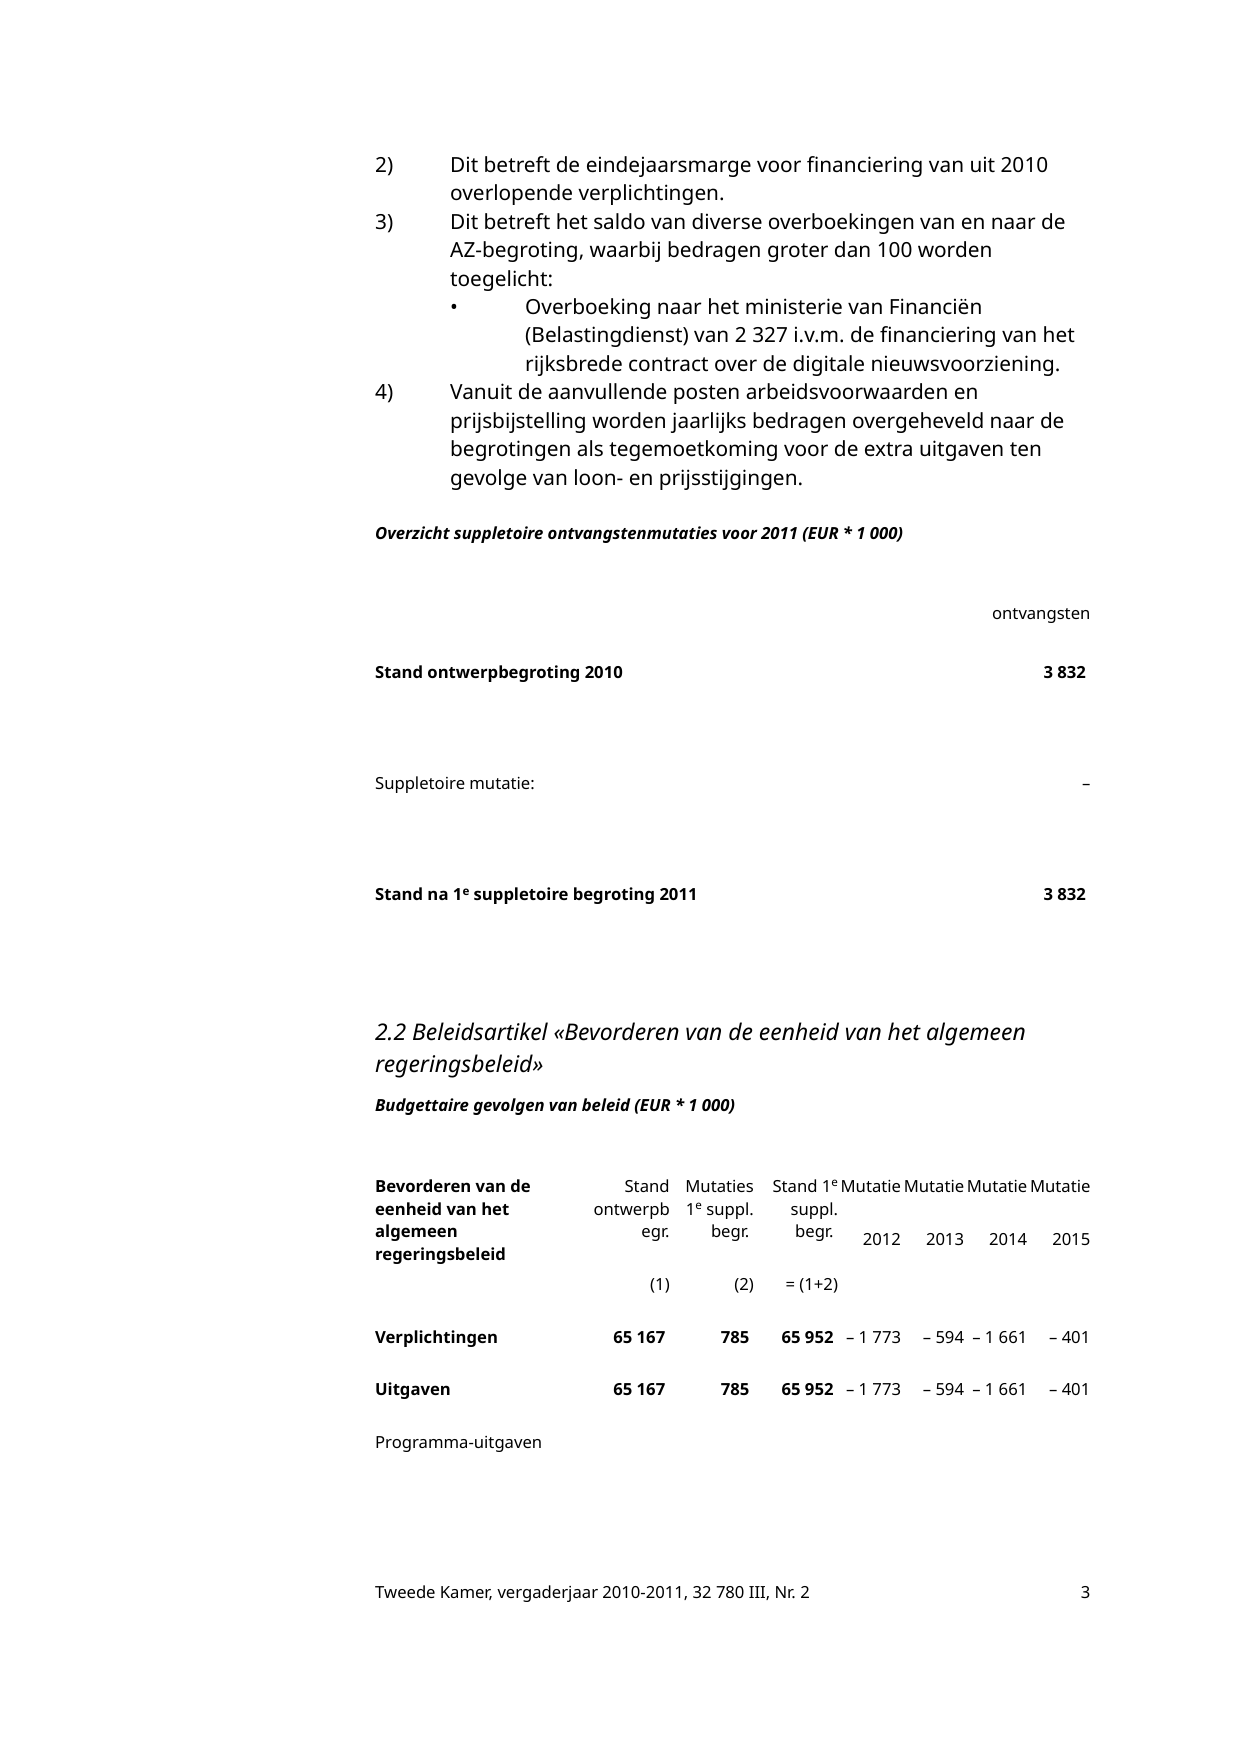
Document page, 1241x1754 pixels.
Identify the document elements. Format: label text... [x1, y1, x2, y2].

table_header Stand ontwerpbegr. (1) [585, 1174, 669, 1325]
table_cell 65 952 [754, 1325, 838, 1378]
table_header ontvangsten [947, 602, 1090, 660]
table_cell [375, 824, 947, 883]
table_cell [1027, 1431, 1090, 1489]
table_cell [669, 1431, 753, 1489]
text Overzicht suppletoire ontvangstenmutaties voor 2011 (EUR * 1 000) [375, 521, 1090, 544]
list Overboeking naar het ministerie van Financiën (Belastingdienst) van 2 327 i.v.m. de financiering van het rijksbrede contract over de digitale nieuwsvoorziening. [450, 292, 1090, 377]
table_header Mutatie 2012 [838, 1174, 901, 1325]
table_cell 3 832 [947, 883, 1090, 935]
table_header Mutatie 2015 [1027, 1174, 1090, 1325]
table_cell Stand na 1e suppletoire begroting 2011 [375, 883, 947, 935]
table_header Mutatie 2013 [901, 1174, 964, 1325]
table_cell [964, 1431, 1027, 1489]
table_cell [901, 1431, 964, 1489]
table_cell [375, 713, 947, 771]
table_cell – 1 773 [838, 1378, 901, 1431]
table_cell [838, 1431, 901, 1489]
list Dit betreft het saldo van diverse overboekingen van en naar de AZ-begroting, waarbij bedragen groter dan 100 worden toegelicht: [375, 207, 1090, 292]
table_cell Programma-uitgaven [375, 1431, 585, 1489]
table_cell 65 167 [585, 1378, 669, 1431]
table_cell – 1 773 [838, 1325, 901, 1378]
table_cell – 401 [1027, 1378, 1090, 1431]
table_header Bevorderen van de eenheid van het algemeen regeringsbeleid [375, 1174, 585, 1325]
table_header [375, 602, 947, 660]
table_cell – 594 [901, 1378, 964, 1431]
table_cell – [947, 771, 1090, 824]
table_cell – 594 [901, 1325, 964, 1378]
subtitle 2.2 Beleidsartikel «Bevorderen van de eenheid van het algemeen regeringsbeleid» [375, 1016, 1090, 1079]
table_cell [754, 1431, 838, 1489]
table_cell 65 952 [754, 1378, 838, 1431]
table_cell 3 832 [947, 660, 1090, 713]
table_cell – 1 661 [964, 1378, 1027, 1431]
table_cell [947, 824, 1090, 883]
table_cell – 1 661 [964, 1325, 1027, 1378]
table_cell [585, 1431, 669, 1489]
list Dit betreft de eindejaarsmarge voor financiering van uit 2010 overlopende verplichtingen. [375, 150, 1090, 207]
table_cell Verplichtingen [375, 1325, 585, 1378]
table_cell Uitgaven [375, 1378, 585, 1431]
table_header Mutaties 1e suppl. begr. (2) [669, 1174, 753, 1325]
table_cell Stand ontwerpbegroting 2010 [375, 660, 947, 713]
table_cell Suppletoire mutatie: [375, 771, 947, 824]
table_cell – 401 [1027, 1325, 1090, 1378]
table_cell 785 [669, 1378, 753, 1431]
table_header Mutatie 2014 [964, 1174, 1027, 1325]
table_cell 785 [669, 1325, 753, 1378]
table_cell 65 167 [585, 1325, 669, 1378]
table_header Stand 1e suppl. begr. = (1+2) [754, 1174, 838, 1325]
table_cell [947, 713, 1090, 771]
list Vanuit de aanvullende posten arbeidsvoorwaarden en prijsbijstelling worden jaarlijks bedragen overgeheveld naar de begrotingen als tegemoetkoming voor de extra uitgaven ten gevolge van loon- en prijsstijgingen. [375, 377, 1090, 491]
text Budgettaire gevolgen van beleid (EUR * 1 000) [375, 1094, 1090, 1116]
